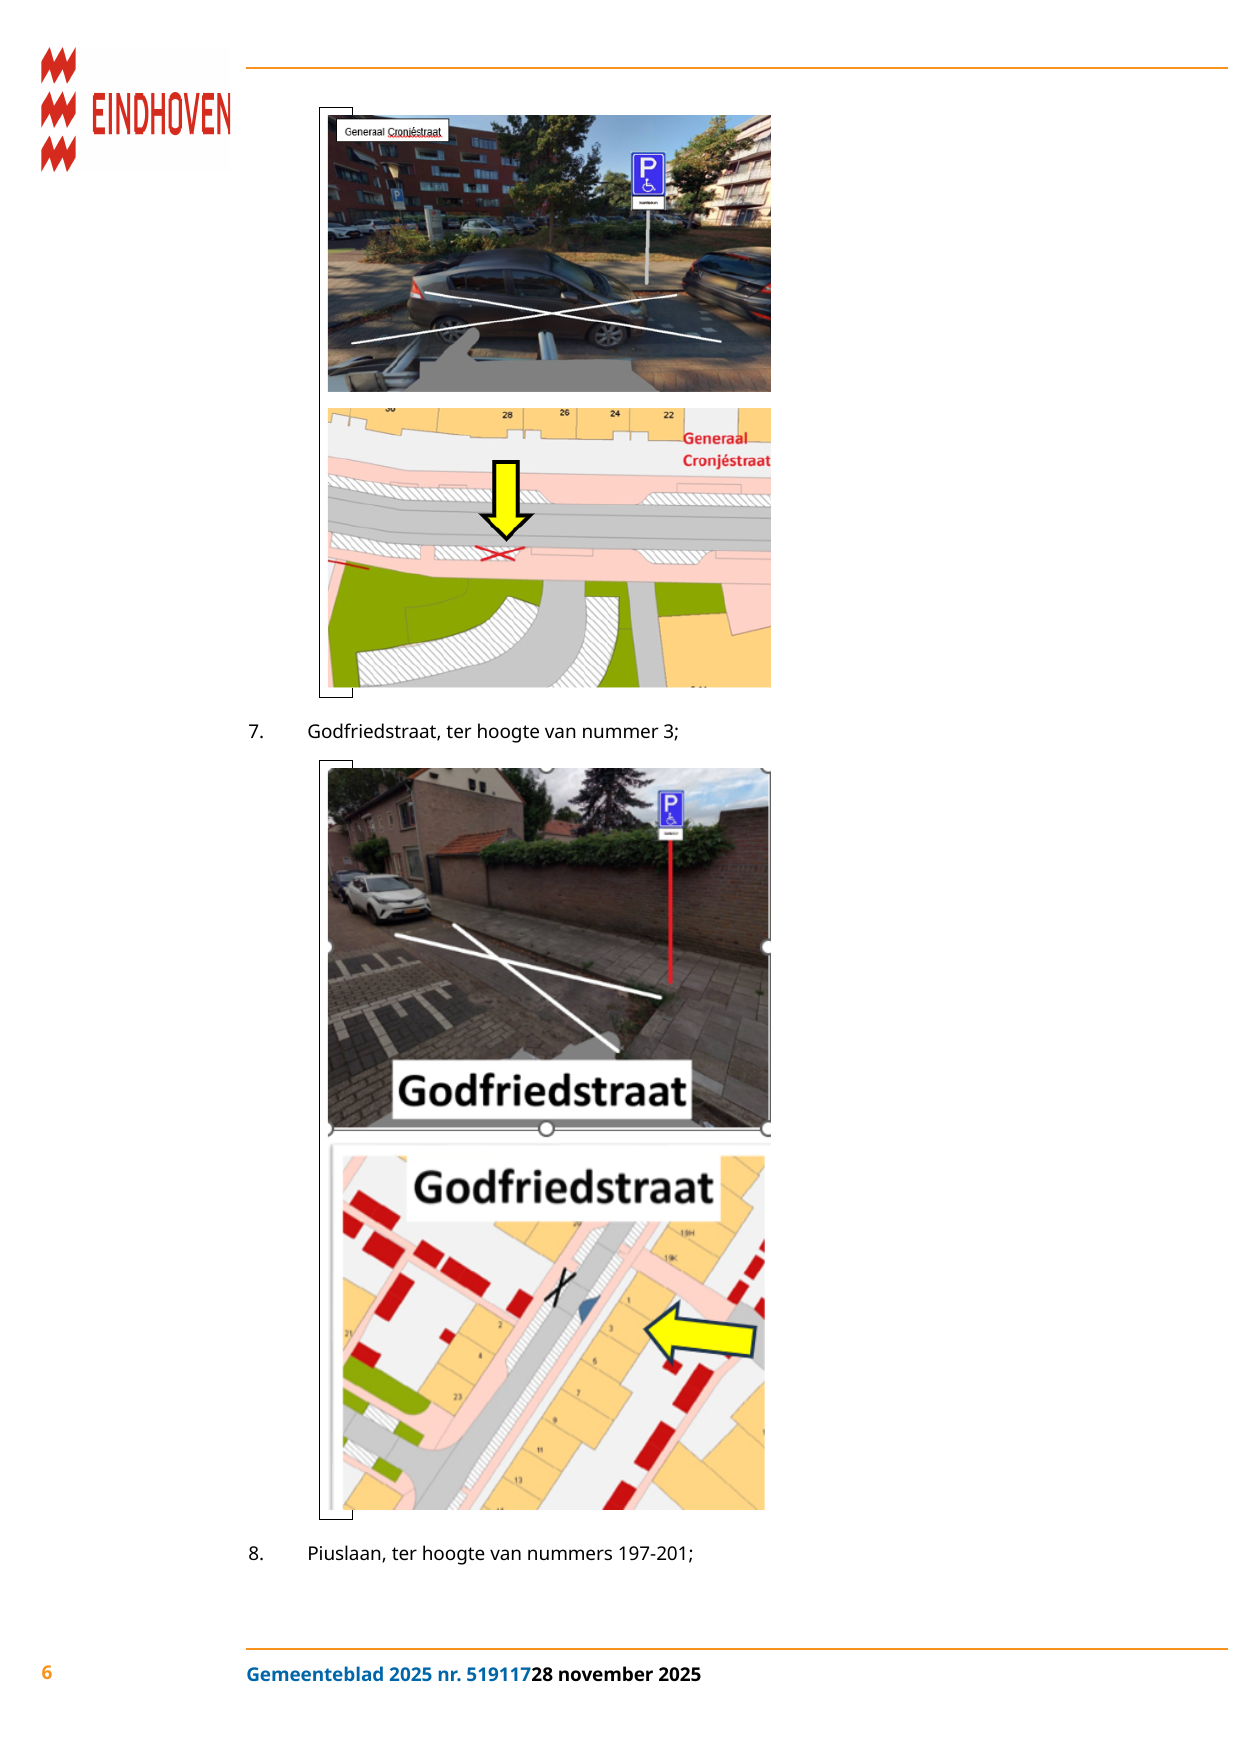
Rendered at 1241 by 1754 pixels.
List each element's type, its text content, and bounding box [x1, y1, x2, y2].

list Godfriedstraat, ter hoogte van nummer 3; [248, 718, 1152, 744]
picture [41, 47, 231, 172]
list Piuslaan, ter hoogte van nummers 197-201; [248, 1540, 1152, 1566]
picture [327, 115, 771, 688]
picture [327, 768, 771, 1510]
